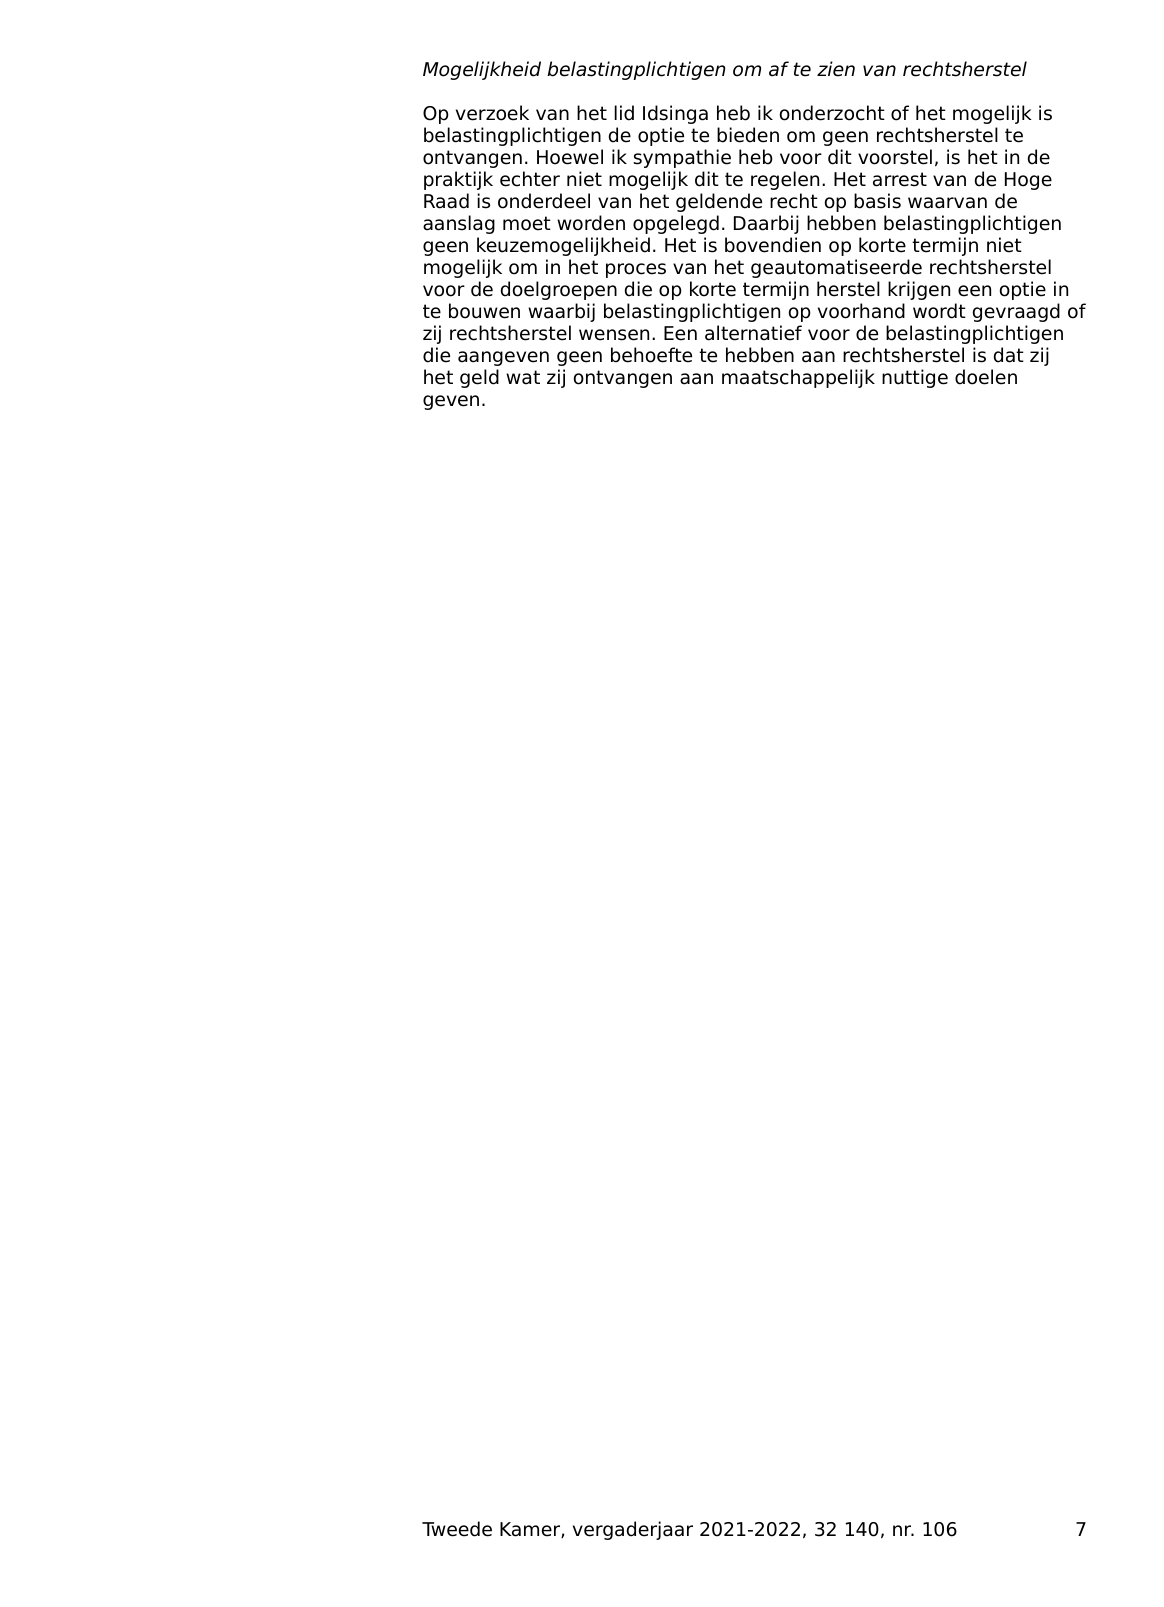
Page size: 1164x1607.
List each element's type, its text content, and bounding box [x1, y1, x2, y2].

text Op verzoek van het lid Idsinga heb ik onderzocht of het mogelijk is belastingplichtigen de optie te bieden om geen rechtsherstel te ontvangen. Hoewel ik sympathie heb voor dit voorstel, is het in de praktijk echter niet mogelijk dit te regelen. Het arrest van de Hoge Raad is onderdeel van het geldende recht op basis waarvan de aanslag moet worden opgelegd. Daarbij hebben belastingplichtigen geen keuzemogelijkheid. Het is bovendien op korte termijn niet mogelijk om in het proces van het geautomatiseerde rechtsherstel voor de doelgroepen die op korte termijn herstel krijgen een optie in te bouwen waarbij belastingplichtigen op voorhand wordt gevraagd of zij rechtsherstel wensen. Een alternatief voor de belastingplichtigen die aangeven geen behoefte te hebben aan rechtsherstel is dat zij het geld wat zij ontvangen aan maatschappelijk nuttige doelen geven. [422, 103, 1087, 411]
subtitle Mogelijkheid belastingplichtigen om af te zien van rechtsherstel [422, 59, 1087, 81]
